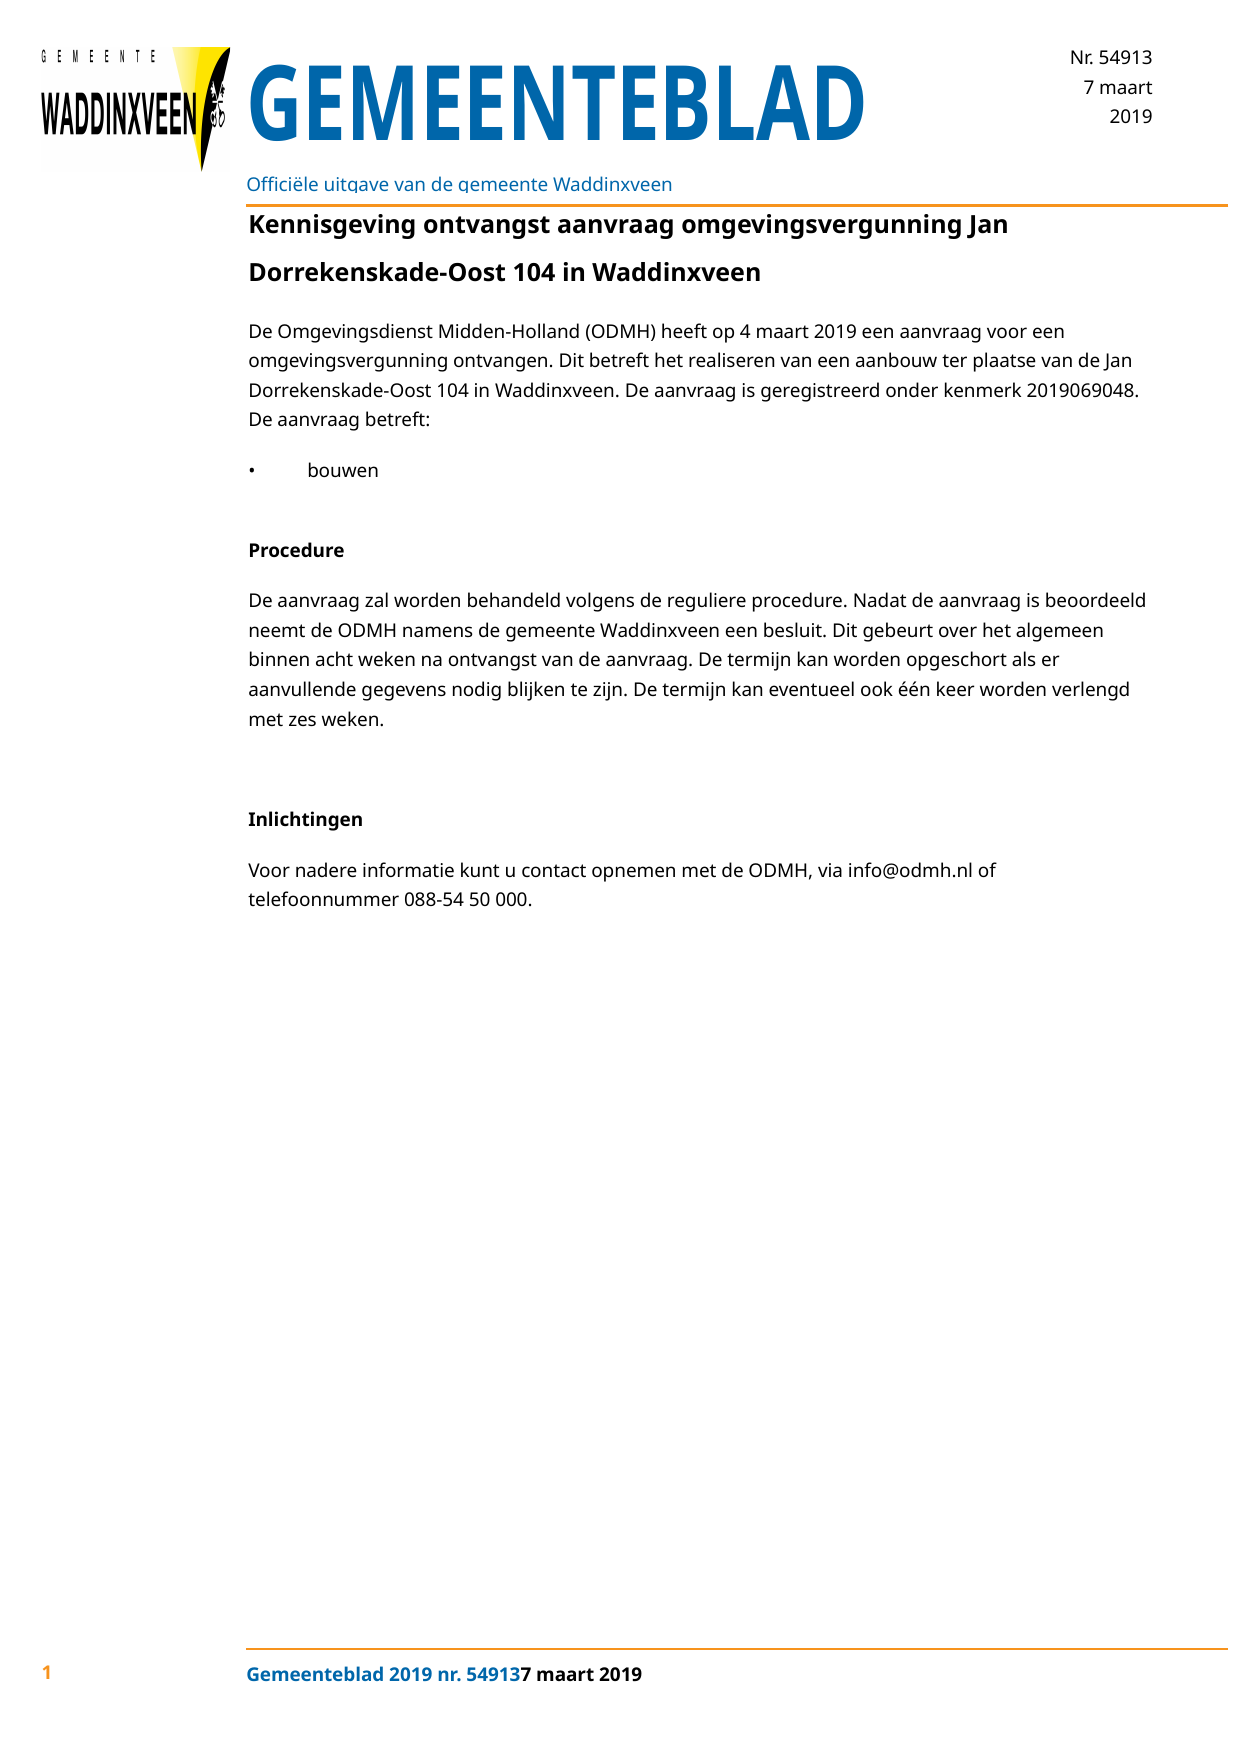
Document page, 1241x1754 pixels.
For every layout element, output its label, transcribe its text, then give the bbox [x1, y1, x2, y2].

text De Omgevingsdienst Midden-Holland (ODMH) heeft op 4 maart 2019 een aanvraag voor een omgevingsvergunning ontvangen. Dit betreft het realiseren van een aanbouw ter plaatse van de Jan Dorrekenskade-Oost 104 in Waddinxveen. De aanvraag is geregistreerd onder kenmerk 2019069048. De aanvraag betreft: [248, 318, 1152, 432]
text De aanvraag zal worden behandeld volgens de reguliere procedure. Nadat de aanvraag is beoordeeld neemt de ODMH namens de gemeente Waddinxveen een besluit. Dit gebeurt over het algemeen binnen acht weken na ontvangst van de aanvraag. De termijn kan worden opgeschort als er aanvullende gegevens nodig blijken te zijn. De termijn kan eventueel ook één keer worden verlengd met zes weken. [248, 587, 1152, 732]
list bouwen [248, 457, 1152, 483]
text Voor nadere informatie kunt u contact opnemen met de ODMH, via info@odmh.nl of telefoonnummer 088-54 50 000. [248, 857, 1152, 912]
text Procedure [248, 537, 1152, 563]
picture [41, 47, 231, 172]
text Kennisgeving ontvangst aanvraag omgevingsvergunning Jan Dorrekenskade-Oost 104 in Waddinxveen [248, 207, 1152, 288]
text Inlichtingen [248, 807, 1152, 832]
